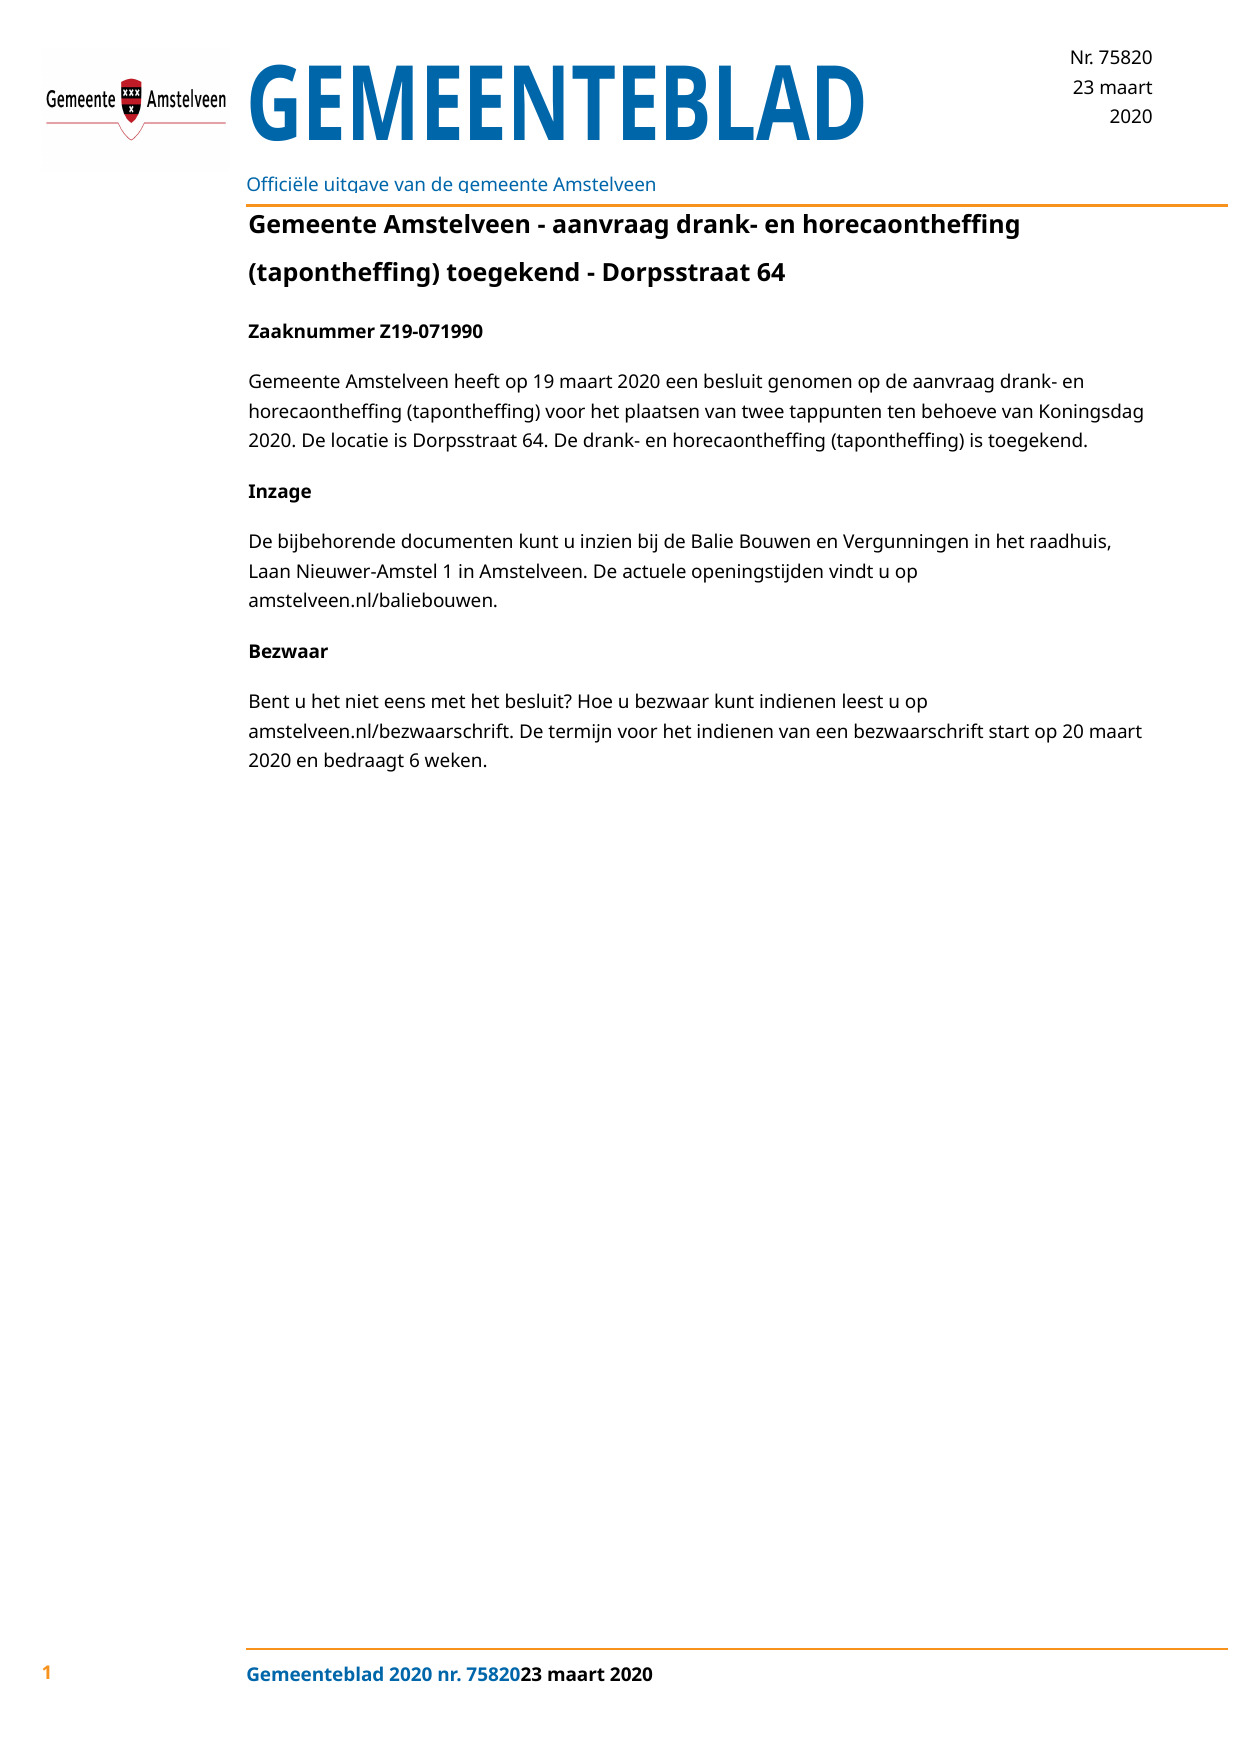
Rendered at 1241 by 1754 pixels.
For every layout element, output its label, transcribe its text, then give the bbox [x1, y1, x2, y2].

text Gemeente Amstelveen heeft op 19 maart 2020 een besluit genomen op de aanvraag drank- en horecaontheffing (tapontheffing) voor het plaatsen van twee tappunten ten behoeve van Koningsdag 2020. De locatie is Dorpsstraat 64. De drank- en horecaontheffing (tapontheffing) is toegekend. [248, 368, 1152, 453]
text Inzage [248, 478, 1152, 504]
picture [41, 47, 231, 172]
text Bent u het niet eens met het besluit? Hoe u bezwaar kunt indienen leest u op amstelveen.nl/bezwaarschrift. De termijn voor het indienen van een bezwaarschrift start op 20 maart 2020 en bedraagt 6 weken. [248, 688, 1152, 773]
text Bezwaar [248, 638, 1152, 664]
text Zaaknummer Z19-071990 [248, 318, 1152, 344]
text Gemeente Amstelveen - aanvraag drank- en horecaontheffing (tapontheffing) toegekend - Dorpsstraat 64 [248, 207, 1152, 288]
text De bijbehorende documenten kunt u inzien bij de Balie Bouwen en Vergunningen in het raadhuis, Laan Nieuwer-Amstel 1 in Amstelveen. De actuele openingstijden vindt u op amstelveen.nl/baliebouwen. [248, 528, 1152, 613]
